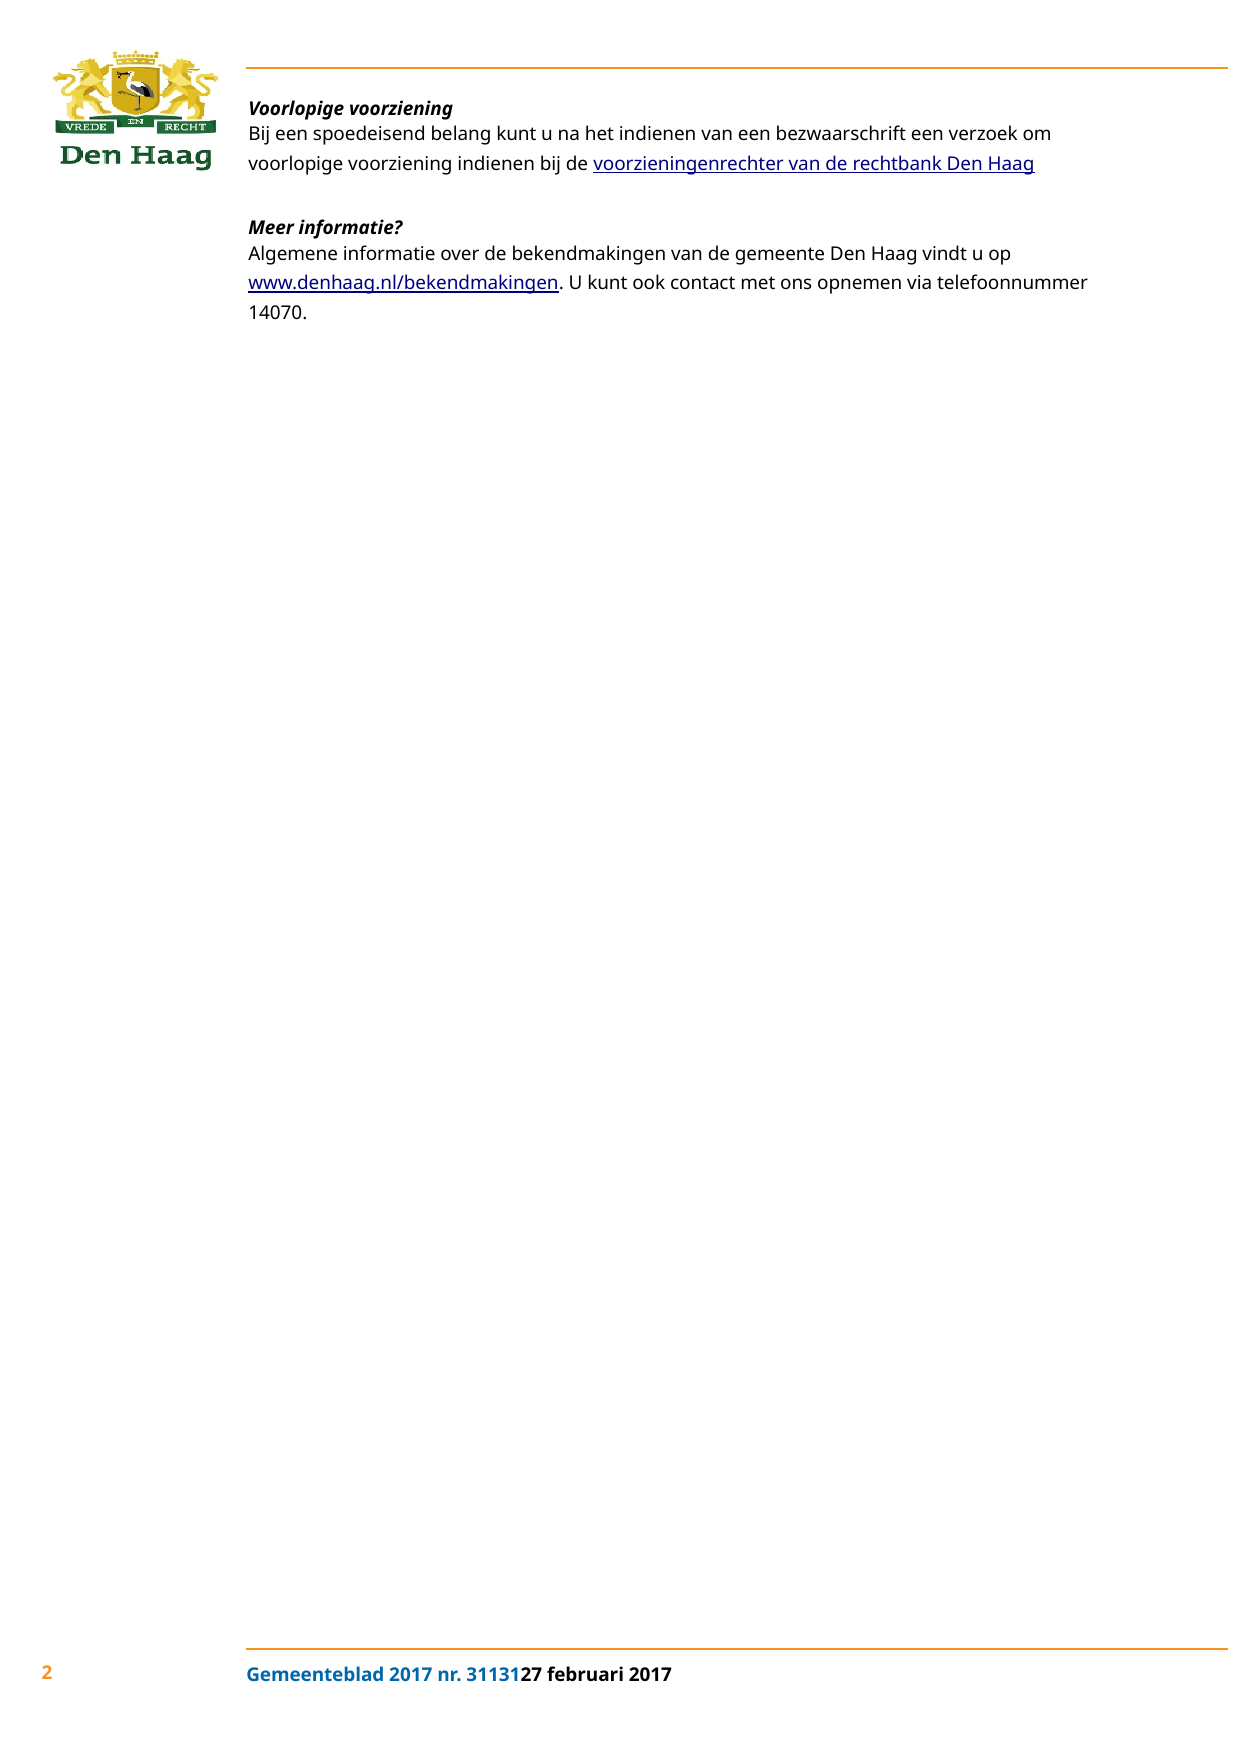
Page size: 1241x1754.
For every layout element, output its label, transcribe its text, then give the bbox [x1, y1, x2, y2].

text Meer informatie? [248, 214, 1152, 240]
text Algemene informatie over de bekendmakingen van de gemeente Den Haag vindt u op www.denhaag.nl/bekendmakingen. U kunt ook contact met ons opnemen via telefoonnummer 14070. [248, 240, 1152, 325]
picture [41, 47, 231, 172]
text Voorlopige voorziening [248, 95, 1152, 121]
text Bij een spoedeisend belang kunt u na het indienen van een bezwaarschrift een verzoek om voorlopige voorziening indienen bij de voorzieningenrechter van de rechtbank Den Haag [248, 121, 1152, 176]
